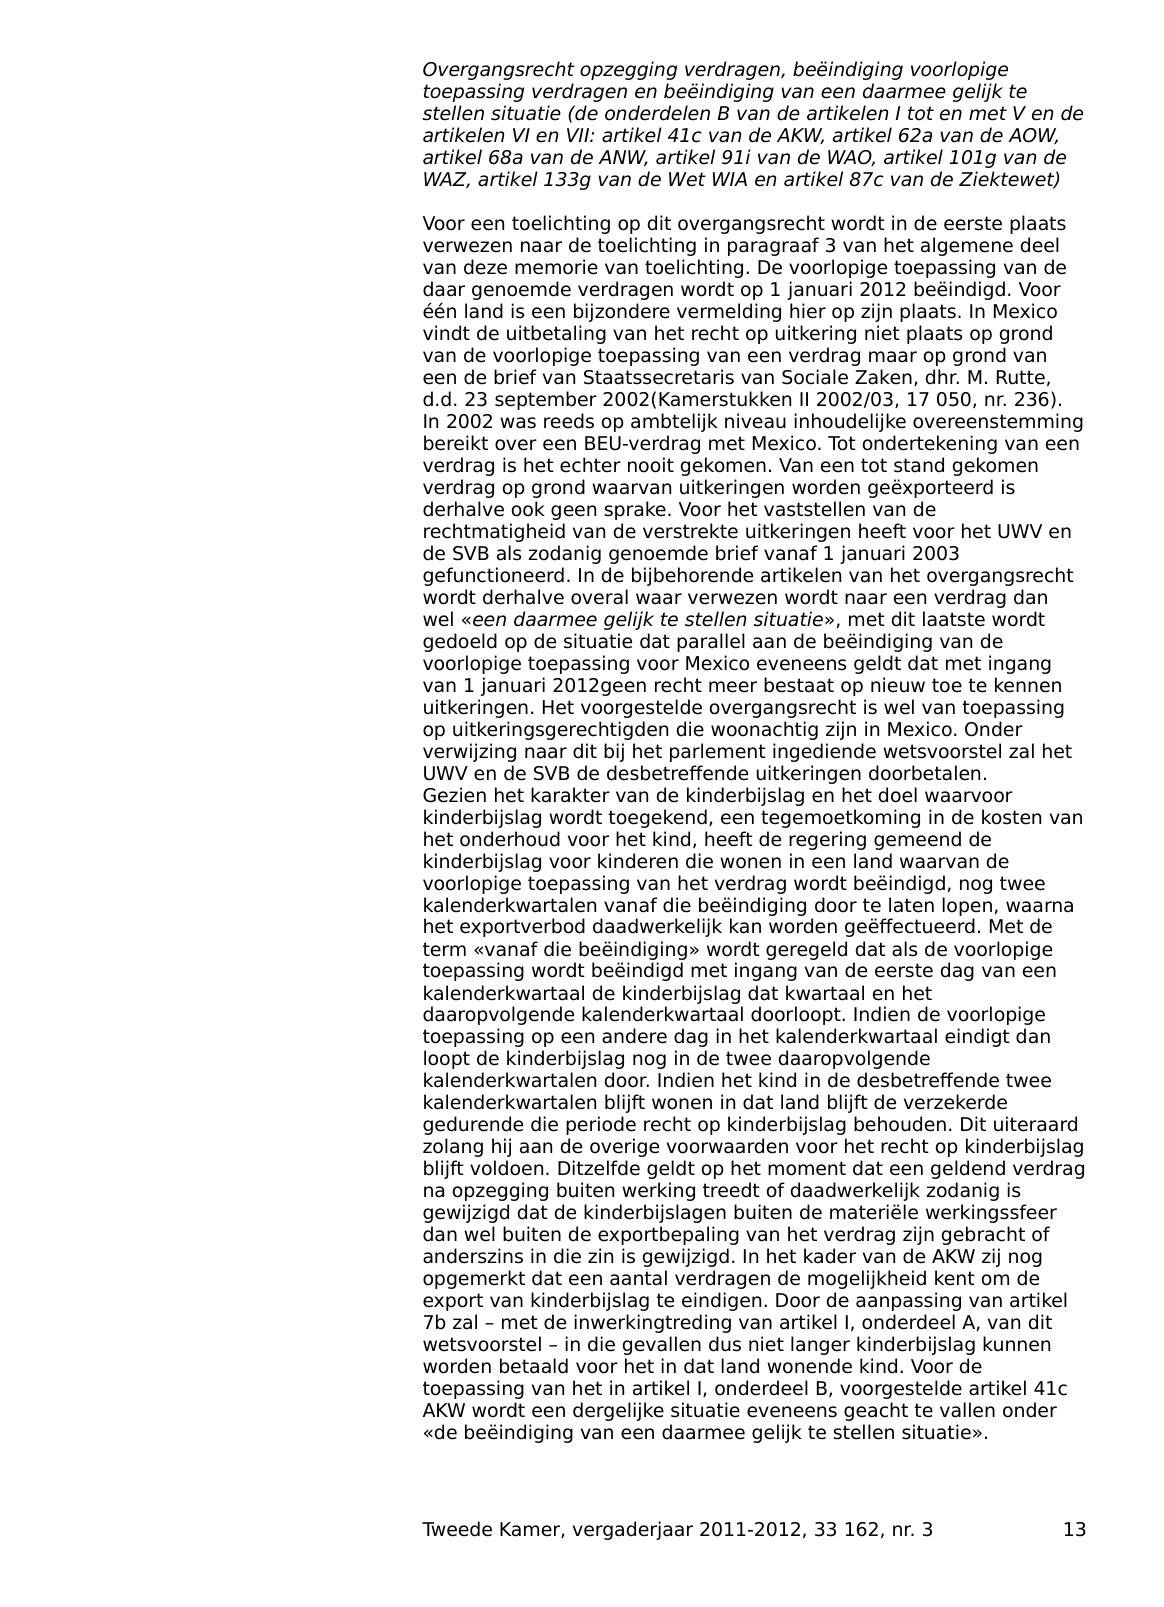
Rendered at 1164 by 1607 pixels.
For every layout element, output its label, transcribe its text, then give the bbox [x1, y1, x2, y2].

subtitle Overgangsrecht opzegging verdragen, beëindiging voorlopige toepassing verdragen en beëindiging van een daarmee gelijk te stellen situatie (de onderdelen B van de artikelen I tot en met V en de artikelen VI en VII: artikel 41c van de AKW, artikel 62a van de AOW, artikel 68a van de ANW, artikel 91i van de WAO, artikel 101g van de WAZ, artikel 133g van de Wet WIA en artikel 87c van de Ziektewet) [422, 59, 1087, 191]
text Voor een toelichting op dit overgangsrecht wordt in de eerste plaats verwezen naar de toelichting in paragraaf 3 van het algemene deel van deze memorie van toelichting. De voorlopige toepassing van de daar genoemde verdragen wordt op 1 januari 2012 beëindigd. Voor één land is een bijzondere vermelding hier op zijn plaats. In Mexico vindt de uitbetaling van het recht op uitkering niet plaats op grond van de voorlopige toepassing van een verdrag maar op grond van een de brief van Staatssecretaris van Sociale Zaken, dhr. M. Rutte, d.d. 23 september 2002(Kamerstukken II 2002/03, 17 050, nr. 236). In 2002 was reeds op ambtelijk niveau inhoudelijke overeenstemming bereikt over een BEU-verdrag met Mexico. Tot ondertekening van een verdrag is het echter nooit gekomen. Van een tot stand gekomen verdrag op grond waarvan uitkeringen worden geëxporteerd is derhalve ook geen sprake. Voor het vaststellen van de rechtmatigheid van de verstrekte uitkeringen heeft voor het UWV en de SVB als zodanig genoemde brief vanaf 1 januari 2003 gefunctioneerd. In de bijbehorende artikelen van het overgangsrecht wordt derhalve overal waar verwezen wordt naar een verdrag dan wel «een daarmee gelijk te stellen situatie», met dit laatste wordt gedoeld op de situatie dat parallel aan de beëindiging van de voorlopige toepassing voor Mexico eveneens geldt dat met ingang van 1 januari 2012geen recht meer bestaat op nieuw toe te kennen uitkeringen. Het voorgestelde overgangsrecht is wel van toepassing op uitkeringsgerechtigden die woonachtig zijn in Mexico. Onder verwijzing naar dit bij het parlement ingediende wetsvoorstel zal het UWV en de SVB de desbetreffende uitkeringen doorbetalen. [422, 213, 1087, 784]
text Gezien het karakter van de kinderbijslag en het doel waarvoor kinderbijslag wordt toegekend, een tegemoetkoming in de kosten van het onderhoud voor het kind, heeft de regering gemeend de kinderbijslag voor kinderen die wonen in een land waarvan de voorlopige toepassing van het verdrag wordt beëindigd, nog twee kalenderkwartalen vanaf die beëindiging door te laten lopen, waarna het exportverbod daadwerkelijk kan worden geëffectueerd. Met de term «vanaf die beëindiging» wordt geregeld dat als de voorlopige toepassing wordt beëindigd met ingang van de eerste dag van een kalenderkwartaal de kinderbijslag dat kwartaal en het daaropvolgende kalenderkwartaal doorloopt. Indien de voorlopige toepassing op een andere dag in het kalenderkwartaal eindigt dan loopt de kinderbijslag nog in de twee daaropvolgende kalenderkwartalen door. Indien het kind in de desbetreffende twee kalenderkwartalen blijft wonen in dat land blijft de verzekerde gedurende die periode recht op kinderbijslag behouden. Dit uiteraard zolang hij aan de overige voorwaarden voor het recht op kinderbijslag blijft voldoen. Ditzelfde geldt op het moment dat een geldend verdrag na opzegging buiten werking treedt of daadwerkelijk zodanig is gewijzigd dat de kinderbijslagen buiten de materiële werkingssfeer dan wel buiten de exportbepaling van het verdrag zijn gebracht of anderszins in die zin is gewijzigd. In het kader van de AKW zij nog opgemerkt dat een aantal verdragen de mogelijkheid kent om de export van kinderbijslag te eindigen. Door de aanpassing van artikel 7b zal – met de inwerkingtreding van artikel I, onderdeel A, van dit wetsvoorstel – in die gevallen dus niet langer kinderbijslag kunnen worden betaald voor het in dat land wonende kind. Voor de toepassing van het in artikel I, onderdeel B, voorgestelde artikel 41c AKW wordt een dergelijke situatie eveneens geacht te vallen onder «de beëindiging van een daarmee gelijk te stellen situatie». [422, 784, 1087, 1444]
